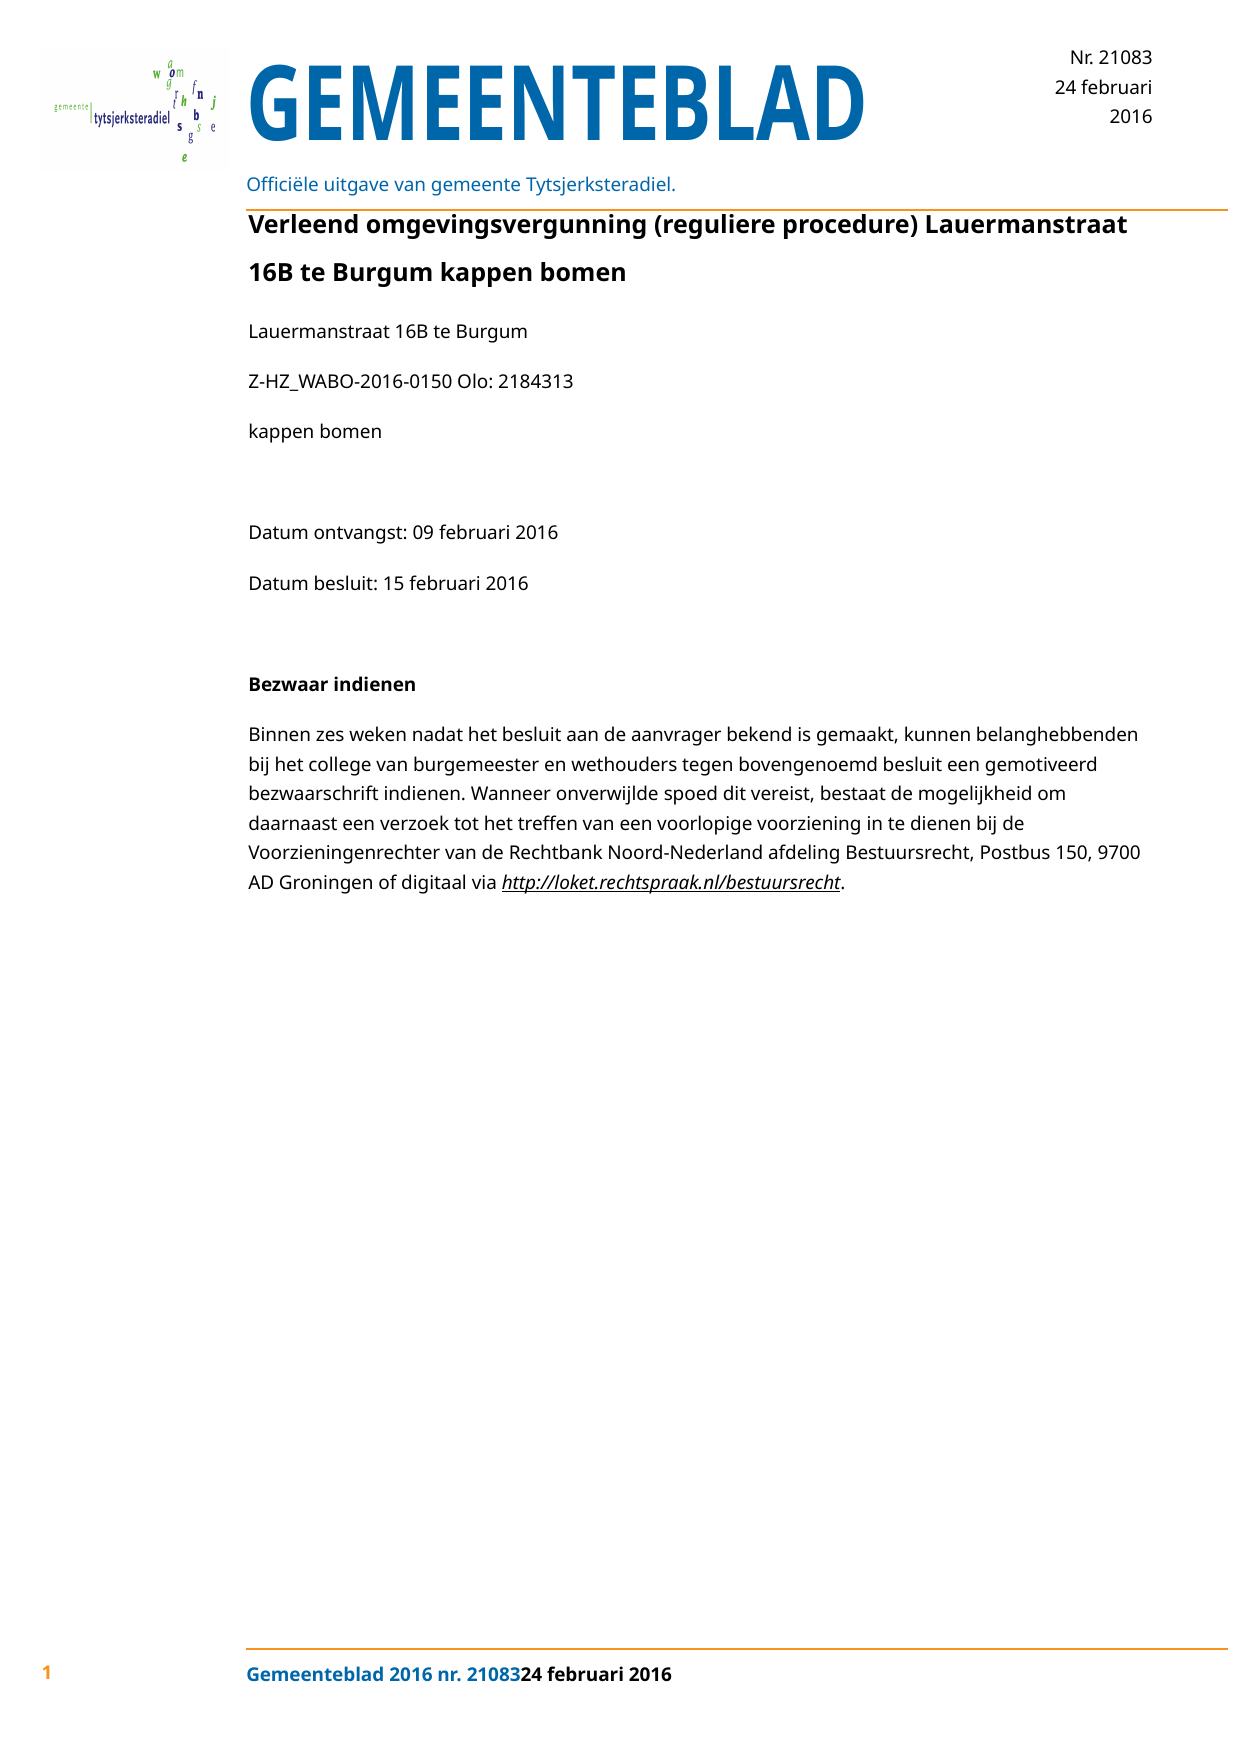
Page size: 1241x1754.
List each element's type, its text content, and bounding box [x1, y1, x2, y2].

text Datum ontvangst: 09 februari 2016 [248, 519, 1152, 545]
text Datum besluit: 15 februari 2016 [248, 570, 1152, 596]
text Bezwaar indienen [248, 671, 1152, 697]
text kappen bomen [248, 419, 1152, 444]
text Verleend omgevingsvergunning (reguliere procedure) Lauermanstraat 16B te Burgum kappen bomen [248, 211, 1152, 288]
text Lauermanstraat 16B te Burgum [248, 318, 1152, 344]
text Binnen zes weken nadat het besluit aan de aanvrager bekend is gemaakt, kunnen belanghebbenden bij het college van burgemeester en wethouders tegen bovengenoemd besluit een gemotiveerd bezwaarschrift indienen. Wanneer onverwijlde spoed dit vereist, bestaat de mogelijkheid om daarnaast een verzoek tot het treffen van een voorlopige voorziening in te dienen bij de Voorzieningenrechter van de Rechtbank Noord-Nederland afdeling Bestuursrecht, Postbus 150, 9700 AD Groningen of digitaal via http://loket.rechtspraak.nl/bestuursrecht. [248, 721, 1152, 895]
text Z-HZ_WABO-2016-0150 Olo: 2184313 [248, 368, 1152, 394]
picture [41, 47, 231, 172]
